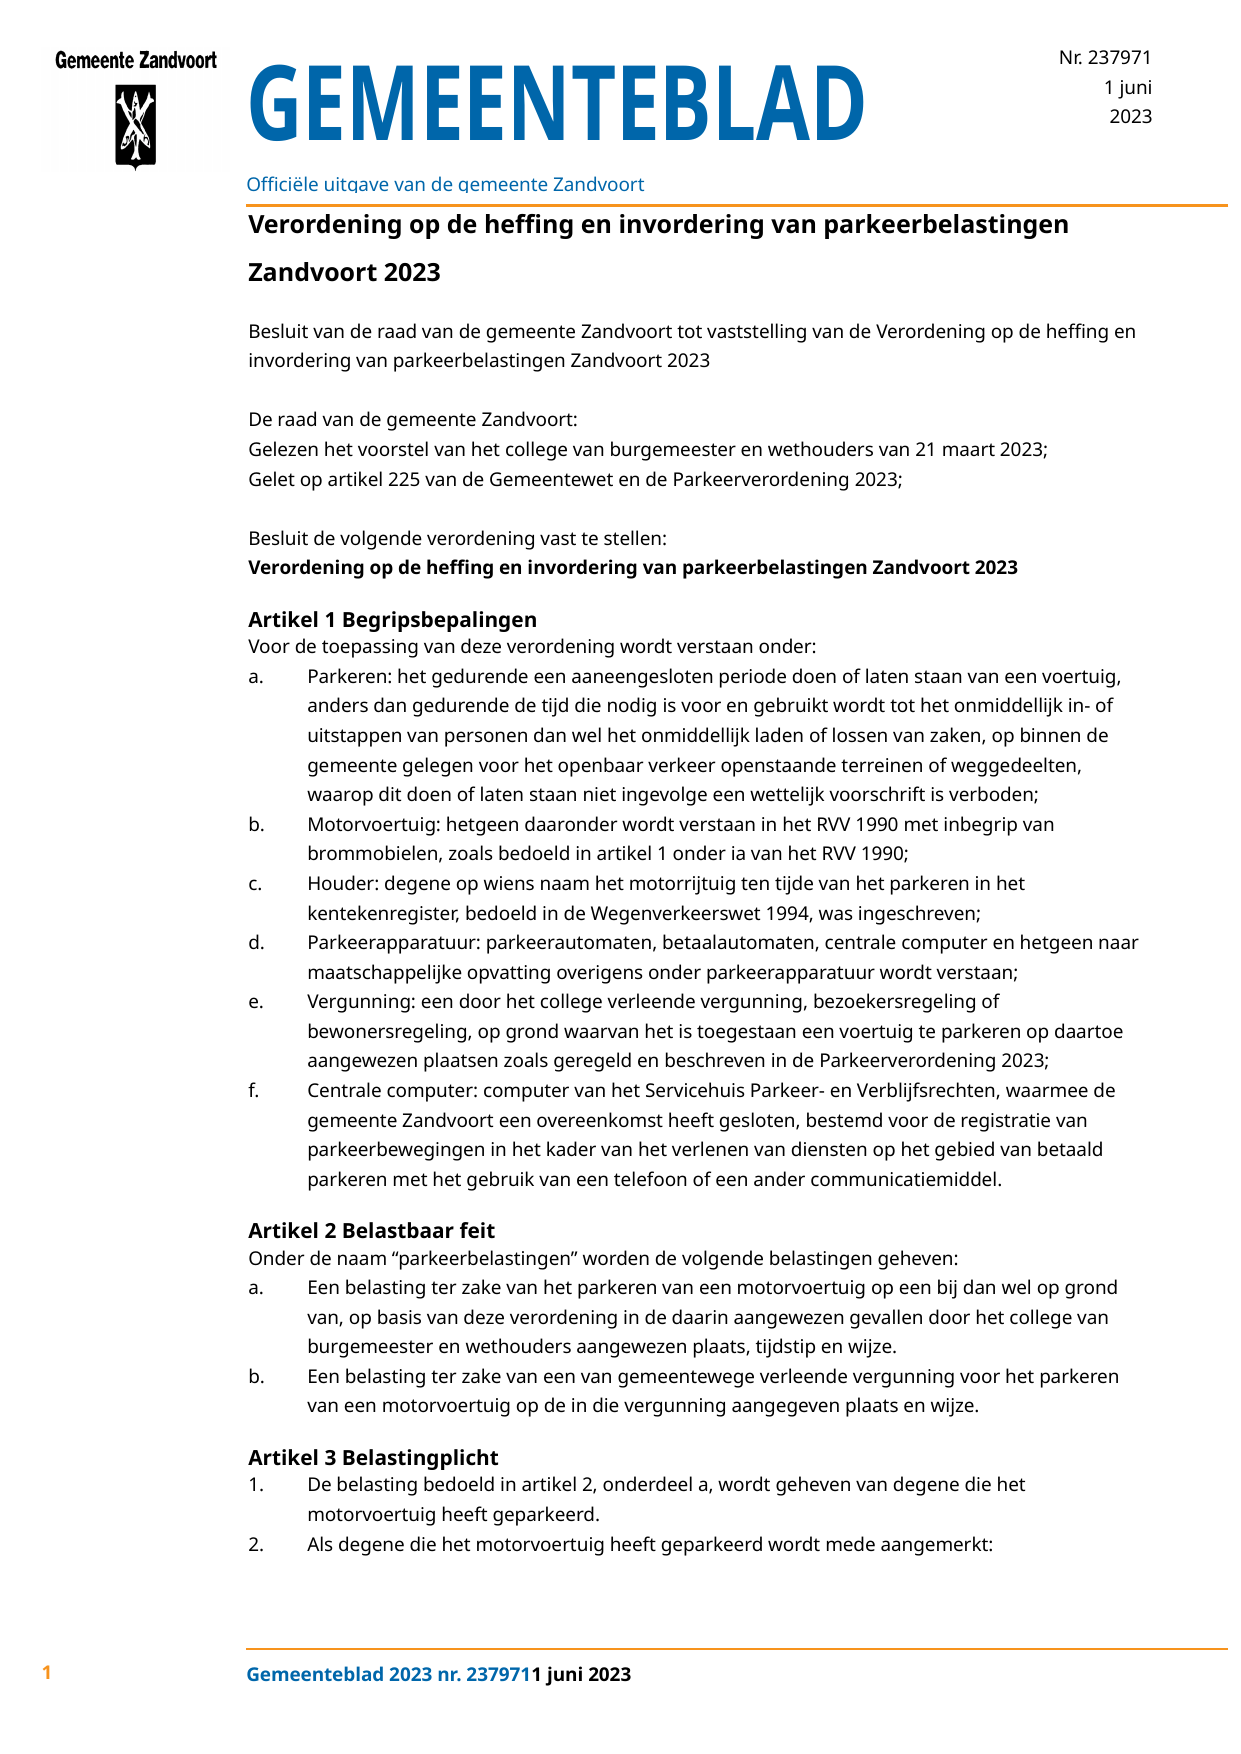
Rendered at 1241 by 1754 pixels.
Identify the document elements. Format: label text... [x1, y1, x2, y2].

list Parkeerapparatuur: parkeerautomaten, betaalautomaten, centrale computer en hetgeen naar maatschappelijke opvatting overigens onder parkeerapparatuur wordt verstaan; [248, 929, 1152, 984]
list Vergunning: een door het college verleende vergunning, bezoekersregeling of bewonersregeling, op grond waarvan het is toegestaan een voertuig te parkeren op daartoe aangewezen plaatsen zoals geregeld en beschreven in de Parkeerverordening 2023; [248, 988, 1152, 1073]
text Verordening op de heffing en invordering van parkeerbelastingen Zandvoort 2023 [248, 554, 1152, 580]
list De belasting bedoeld in artikel 2, onderdeel a, wordt geheven van degene die het motorvoertuig heeft geparkeerd. [248, 1472, 1152, 1527]
text Artikel 3 Belastingplicht [248, 1443, 1152, 1472]
text Onder de naam “parkeerbelastingen” worden de volgende belastingen geheven: [248, 1245, 1152, 1271]
text Gelezen het voorstel van het college van burgemeester en wethouders van 21 maart 2023; [248, 436, 1152, 462]
list Een belasting ter zake van het parkeren van een motorvoertuig op een bij dan wel op grond van, op basis van deze verordening in de daarin aangewezen gevallen door het college van burgemeester en wethouders aangewezen plaats, tijdstip en wijze. [248, 1274, 1152, 1359]
list Motorvoertuig: hetgeen daaronder wordt verstaan in het RVV 1990 met inbegrip van brommobielen, zoals bedoeld in artikel 1 onder ia van het RVV 1990; [248, 811, 1152, 866]
list Parkeren: het gedurende een aaneengesloten periode doen of laten staan van een voertuig, anders dan gedurende de tijd die nodig is voor en gebruikt wordt tot het onmiddellijk in- of uitstappen van personen dan wel het onmiddellijk laden of lossen van zaken, op binnen de gemeente gelegen voor het openbaar verkeer openstaande terreinen of weggedeelten, waarop dit doen of laten staan niet ingevolge een wettelijk voorschrift is verboden; [248, 663, 1152, 807]
text De raad van de gemeente Zandvoort: [248, 407, 1152, 432]
text Voor de toepassing van deze verordening wordt verstaan onder: [248, 633, 1152, 659]
text Artikel 1 Begripsbepalingen [248, 605, 1152, 633]
text Besluit van de raad van de gemeente Zandvoort tot vaststelling van de Verordening op de heffing en invordering van parkeerbelastingen Zandvoort 2023 [248, 318, 1152, 373]
list Centrale computer: computer van het Servicehuis Parkeer- en Verblijfsrechten, waarmee de gemeente Zandvoort een overeenkomst heeft gesloten, bestemd voor de registratie van parkeerbewegingen in het kader van het verlenen van diensten op het gebied van betaald parkeren met het gebruik van een telefoon of een ander communicatiemiddel. [248, 1077, 1152, 1192]
text Verordening op de heffing en invordering van parkeerbelastingen Zandvoort 2023 [248, 207, 1152, 288]
list Als degene die het motorvoertuig heeft geparkeerd wordt mede aangemerkt: [248, 1531, 1152, 1556]
text Besluit de volgende verordening vast te stellen: [248, 525, 1152, 551]
text Gelet op artikel 225 van de Gemeentewet en de Parkeerverordening 2023; [248, 466, 1152, 492]
list Een belasting ter zake van een van gemeentewege verleende vergunning voor het parkeren van een motorvoertuig op de in die vergunning aangegeven plaats en wijze. [248, 1363, 1152, 1418]
text Artikel 2 Belastbaar feit [248, 1216, 1152, 1245]
picture [41, 47, 231, 172]
list Houder: degene op wiens naam het motorrijtuig ten tijde van het parkeren in het kentekenregister, bedoeld in de Wegenverkeerswet 1994, was ingeschreven; [248, 870, 1152, 925]
